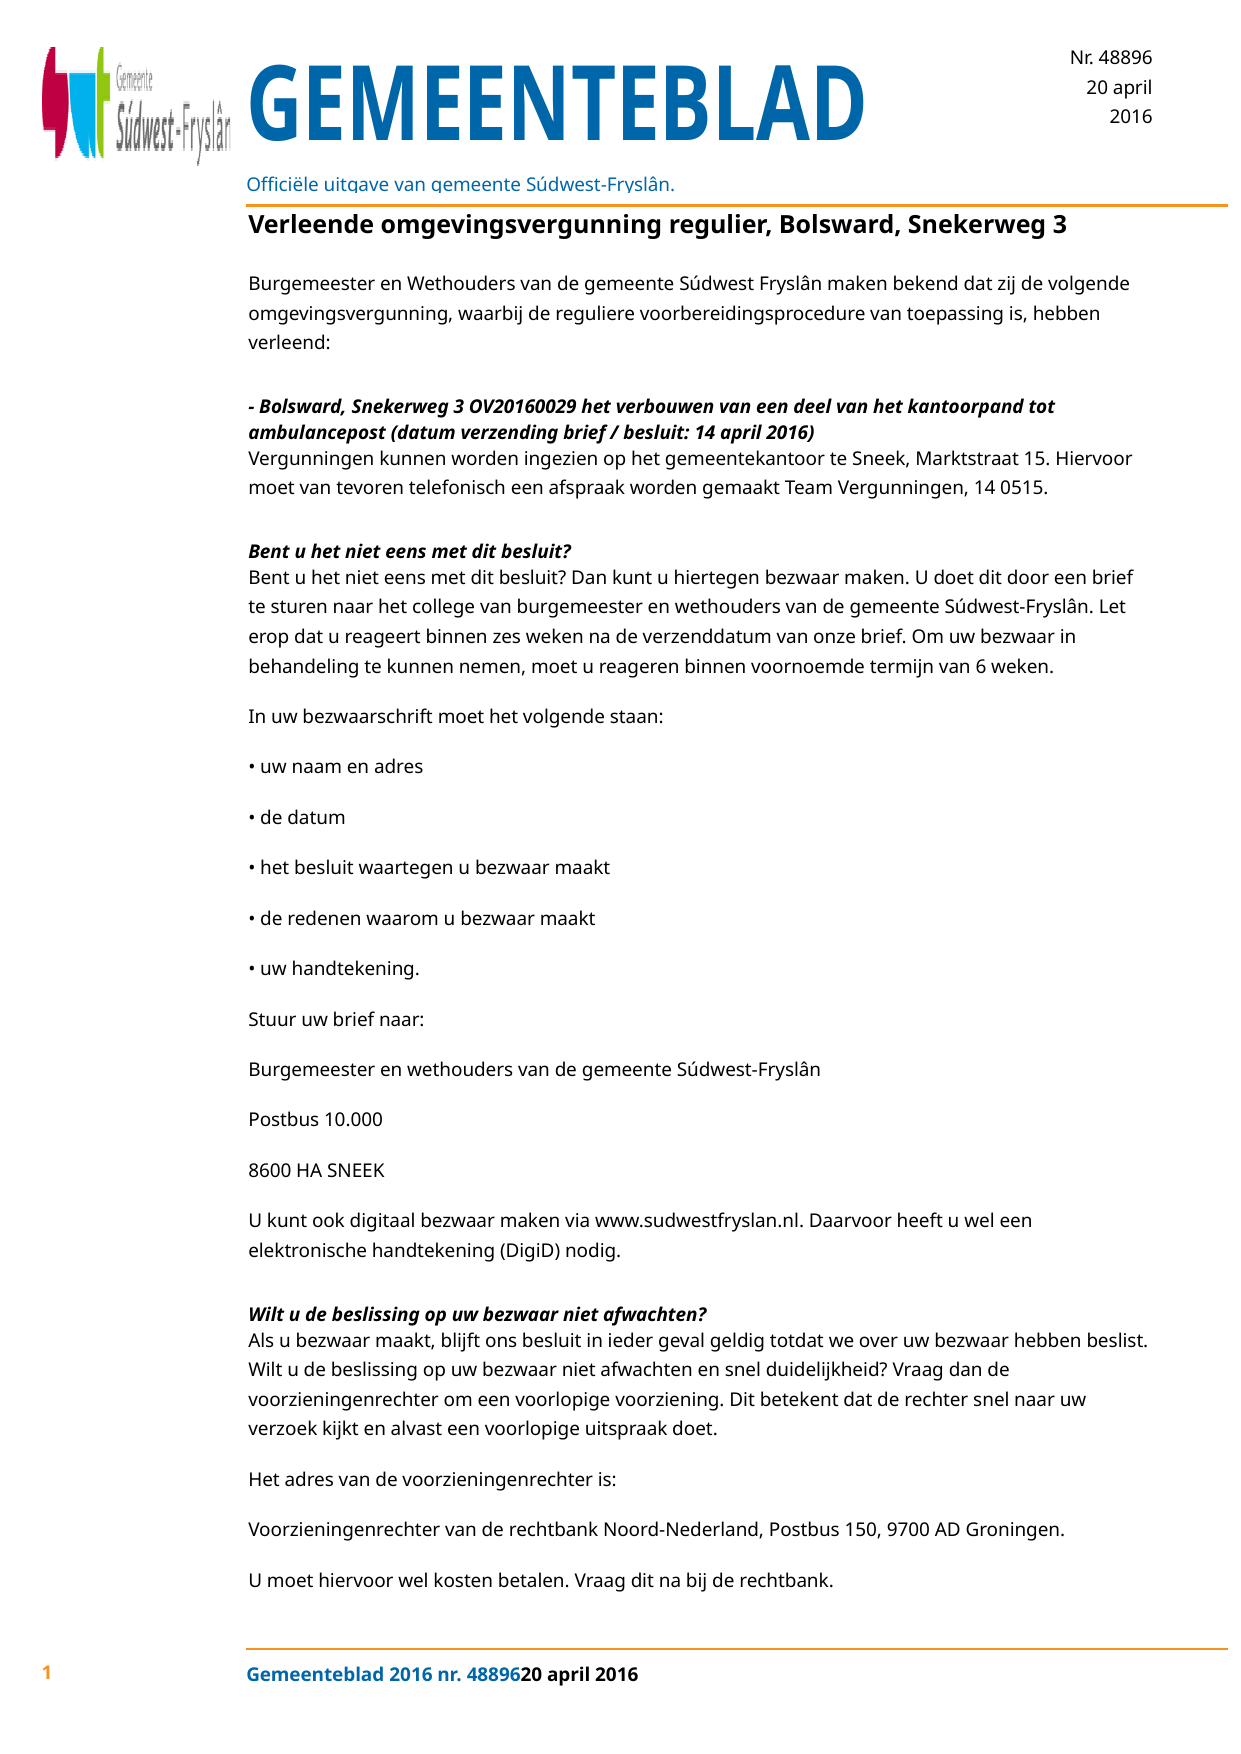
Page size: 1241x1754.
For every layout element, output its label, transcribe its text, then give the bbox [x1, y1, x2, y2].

text • uw handtekening. [248, 955, 1152, 981]
text Wilt u de beslissing op uw bezwaar niet afwachten? [248, 1301, 1152, 1327]
text Vergunningen kunnen worden ingezien op het gemeentekantoor te Sneek, Marktstraat 15. Hiervoor moet van tevoren telefonisch een afspraak worden gemaakt Team Vergunningen, 14 0515. [248, 445, 1152, 500]
text In uw bezwaarschrift moet het volgende staan: [248, 703, 1152, 729]
text Stuur uw brief naar: [248, 1006, 1152, 1032]
picture [41, 47, 231, 172]
text Burgemeester en wethouders van de gemeente Súdwest-Fryslân [248, 1056, 1152, 1082]
text Bent u het niet eens met dit besluit? Dan kunt u hiertegen bezwaar maken. U doet dit door een brief te sturen naar het college van burgemeester en wethouders van de gemeente Súdwest-Fryslân. Let erop dat u reageert binnen zes weken na de verzenddatum van onze brief. Om uw bezwaar in behandeling te kunnen nemen, moet u reageren binnen voornoemde termijn van 6 weken. [248, 564, 1152, 679]
text Burgemeester en Wethouders van de gemeente Súdwest Fryslân maken bekend dat zij de volgende omgevingsvergunning, waarbij de reguliere voorbereidingsprocedure van toepassing is, hebben verleend: [248, 270, 1152, 355]
text Bent u het niet eens met dit besluit? [248, 538, 1152, 564]
text Als u bezwaar maakt, blijft ons besluit in ieder geval geldig totdat we over uw bezwaar hebben beslist. Wilt u de beslissing op uw bezwaar niet afwachten en snel duidelijkheid? Vraag dan de voorzieningenrechter om een voorlopige voorziening. Dit betekent dat de rechter snel naar uw verzoek kijkt en alvast een voorlopige uitspraak doet. [248, 1327, 1152, 1441]
text Voorzieningenrechter van de rechtbank Noord-Nederland, Postbus 150, 9700 AD Groningen. [248, 1516, 1152, 1542]
text • de datum [248, 804, 1152, 830]
text 8600 HA SNEEK [248, 1157, 1152, 1183]
text • de redenen waarom u bezwaar maakt [248, 905, 1152, 931]
text Verleende omgevingsvergunning regulier, Bolsward, Snekerweg 3 [248, 207, 1152, 241]
text • uw naam en adres [248, 754, 1152, 779]
text • het besluit waartegen u bezwaar maakt [248, 854, 1152, 880]
text U moet hiervoor wel kosten betalen. Vraag dit na bij de rechtbank. [248, 1567, 1152, 1592]
text U kunt ook digitaal bezwaar maken via www.sudwestfryslan.nl. Daarvoor heeft u wel een elektronische handtekening (DigiD) nodig. [248, 1207, 1152, 1263]
text Postbus 10.000 [248, 1107, 1152, 1132]
text - Bolsward, Snekerweg 3 OV20160029 het verbouwen van een deel van het kantoorpand tot ambulancepost (datum verzending brief / besluit: 14 april 2016) [248, 393, 1152, 445]
text Het adres van de voorzieningenrechter is: [248, 1466, 1152, 1492]
